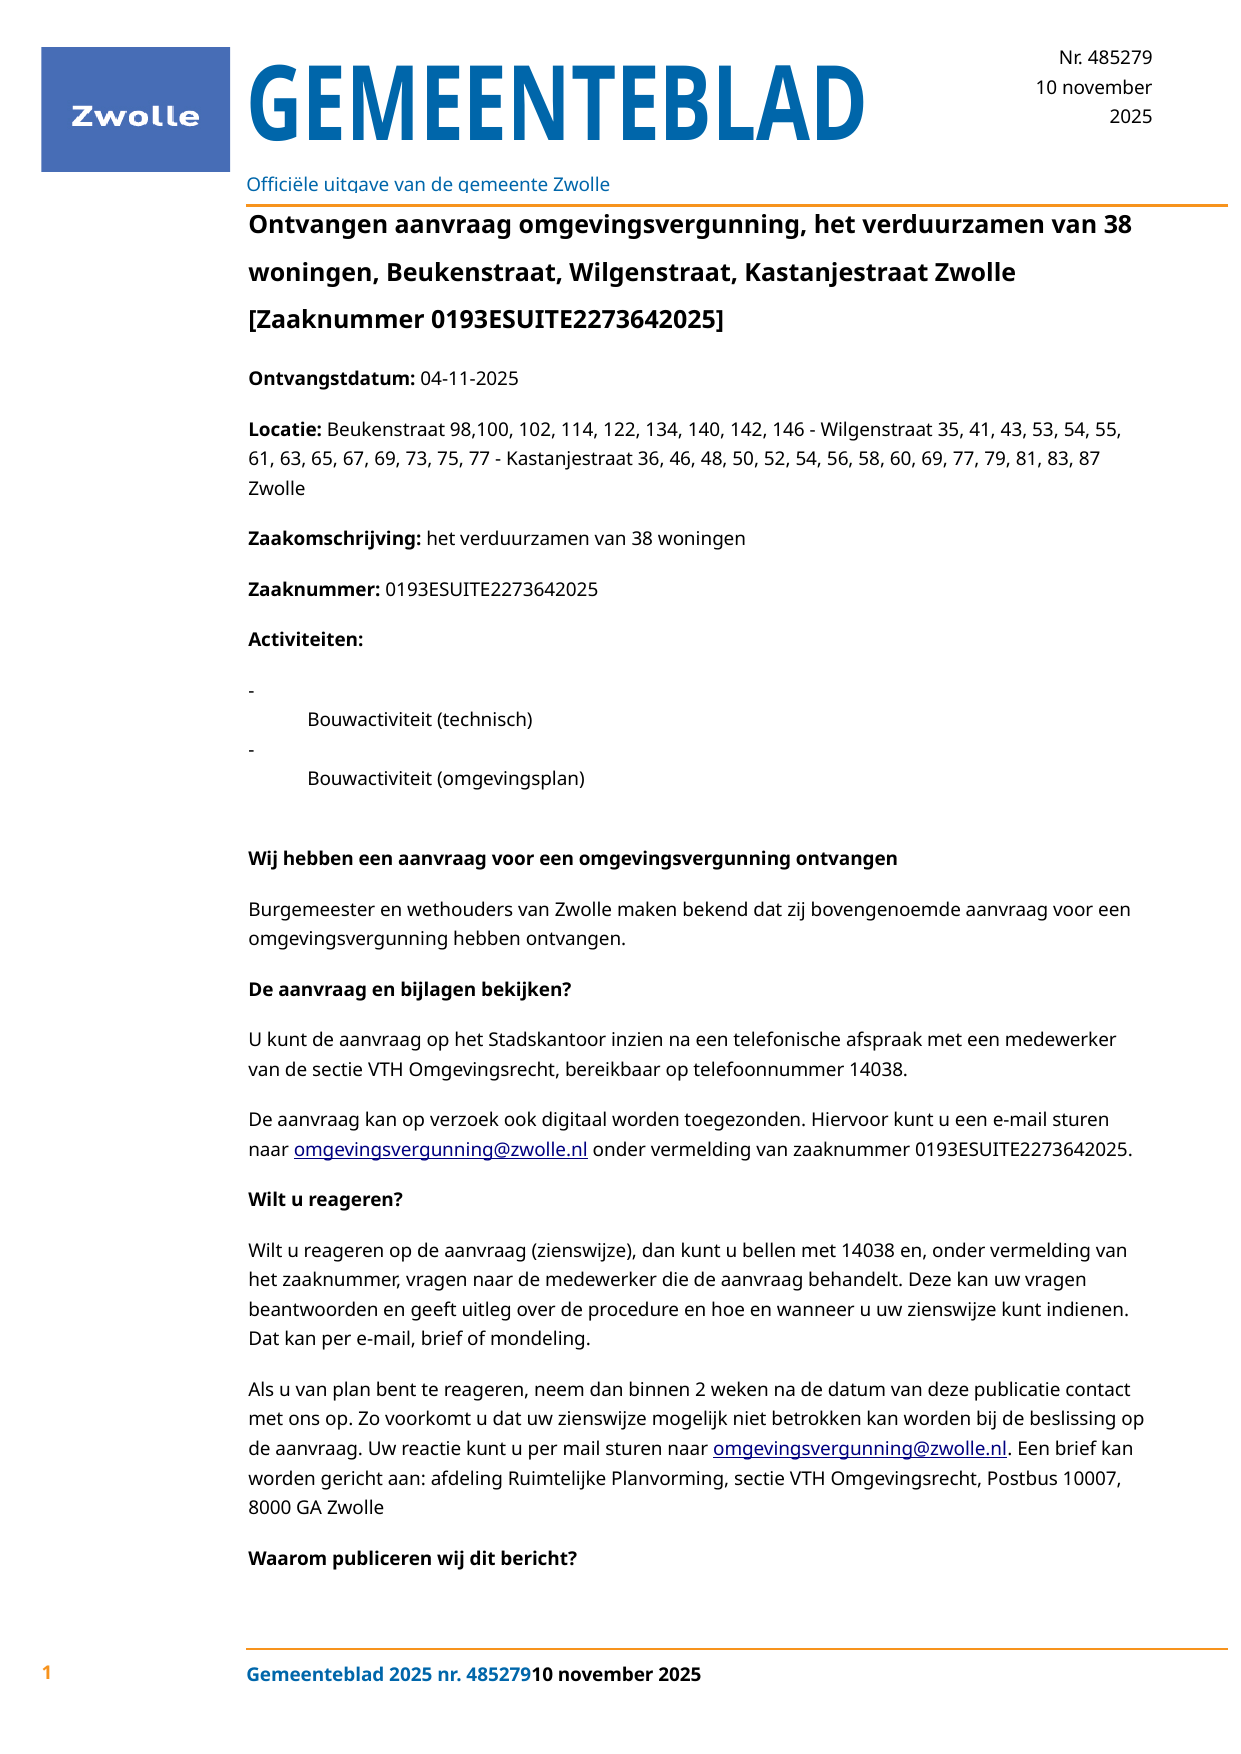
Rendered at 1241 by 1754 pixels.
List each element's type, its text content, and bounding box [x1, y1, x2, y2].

text Ontvangstdatum: 04-11-2025 [248, 366, 1152, 391]
list Bouwactiviteit (technisch) [248, 706, 1152, 732]
text U kunt de aanvraag op het Stadskantoor inzien na een telefonische afspraak met een medewerker van de sectie VTH Omgevingsrecht, bereikbaar op telefoonnummer 14038. [248, 1026, 1152, 1082]
text Ontvangen aanvraag omgevingsvergunning, het verduurzamen van 38 woningen, Beukenstraat, Wilgenstraat, Kastanjestraat Zwolle [Zaaknummer 0193ESUITE2273642025] [248, 207, 1152, 336]
text Als u van plan bent te reageren, neem dan binnen 2 weken na de datum van deze publicatie contact met ons op. Zo voorkomt u dat uw zienswijze mogelijk niet betrokken kan worden bij de beslissing op de aanvraag. Uw reactie kunt u per mail sturen naar omgevingsvergunning@zwolle.nl. Een brief kan worden gericht aan: afdeling Ruimtelijke Planvorming, sectie VTH Omgevingsrecht, Postbus 10007, 8000 GA Zwolle [248, 1376, 1152, 1520]
text Locatie: Beukenstraat 98,100, 102, 114, 122, 134, 140, 142, 146 - Wilgenstraat 35, 41, 43, 53, 54, 55, 61, 63, 65, 67, 69, 73, 75, 77 - Kastanjestraat 36, 46, 48, 50, 52, 54, 56, 58, 60, 69, 77, 79, 81, 83, 87 Zwolle [248, 416, 1152, 501]
text Activiteiten: [248, 626, 1152, 652]
text De aanvraag kan op verzoek ook digitaal worden toegezonden. Hiervoor kunt u een e-mail sturen naar omgevingsvergunning@zwolle.nl onder vermelding van zaaknummer 0193ESUITE2273642025. [248, 1106, 1152, 1162]
text Burgemeester en wethouders van Zwolle maken bekend dat zij bovengenoemde aanvraag voor een omgevingsvergunning hebben ontvangen. [248, 896, 1152, 951]
text Zaakomschrijving: het verduurzamen van 38 woningen [248, 526, 1152, 551]
list Bouwactiviteit (omgevingsplan) [248, 766, 1152, 791]
text De aanvraag en bijlagen bekijken? [248, 976, 1152, 1002]
text Wilt u reageren? [248, 1186, 1152, 1212]
text Wij hebben een aanvraag voor een omgevingsvergunning ontvangen [248, 846, 1152, 871]
text Wilt u reageren op de aanvraag (zienswijze), dan kunt u bellen met 14038 en, onder vermelding van het zaaknummer, vragen naar de medewerker die de aanvraag behandelt. Deze kan uw vragen beantwoorden en geeft uitleg over de procedure en hoe en wanneer u uw zienswijze kunt indienen. Dat kan per e-mail, brief of mondeling. [248, 1237, 1152, 1351]
picture [41, 47, 231, 172]
text Waarom publiceren wij dit bericht? [248, 1545, 1152, 1570]
text Zaaknummer: 0193ESUITE2273642025 [248, 576, 1152, 602]
